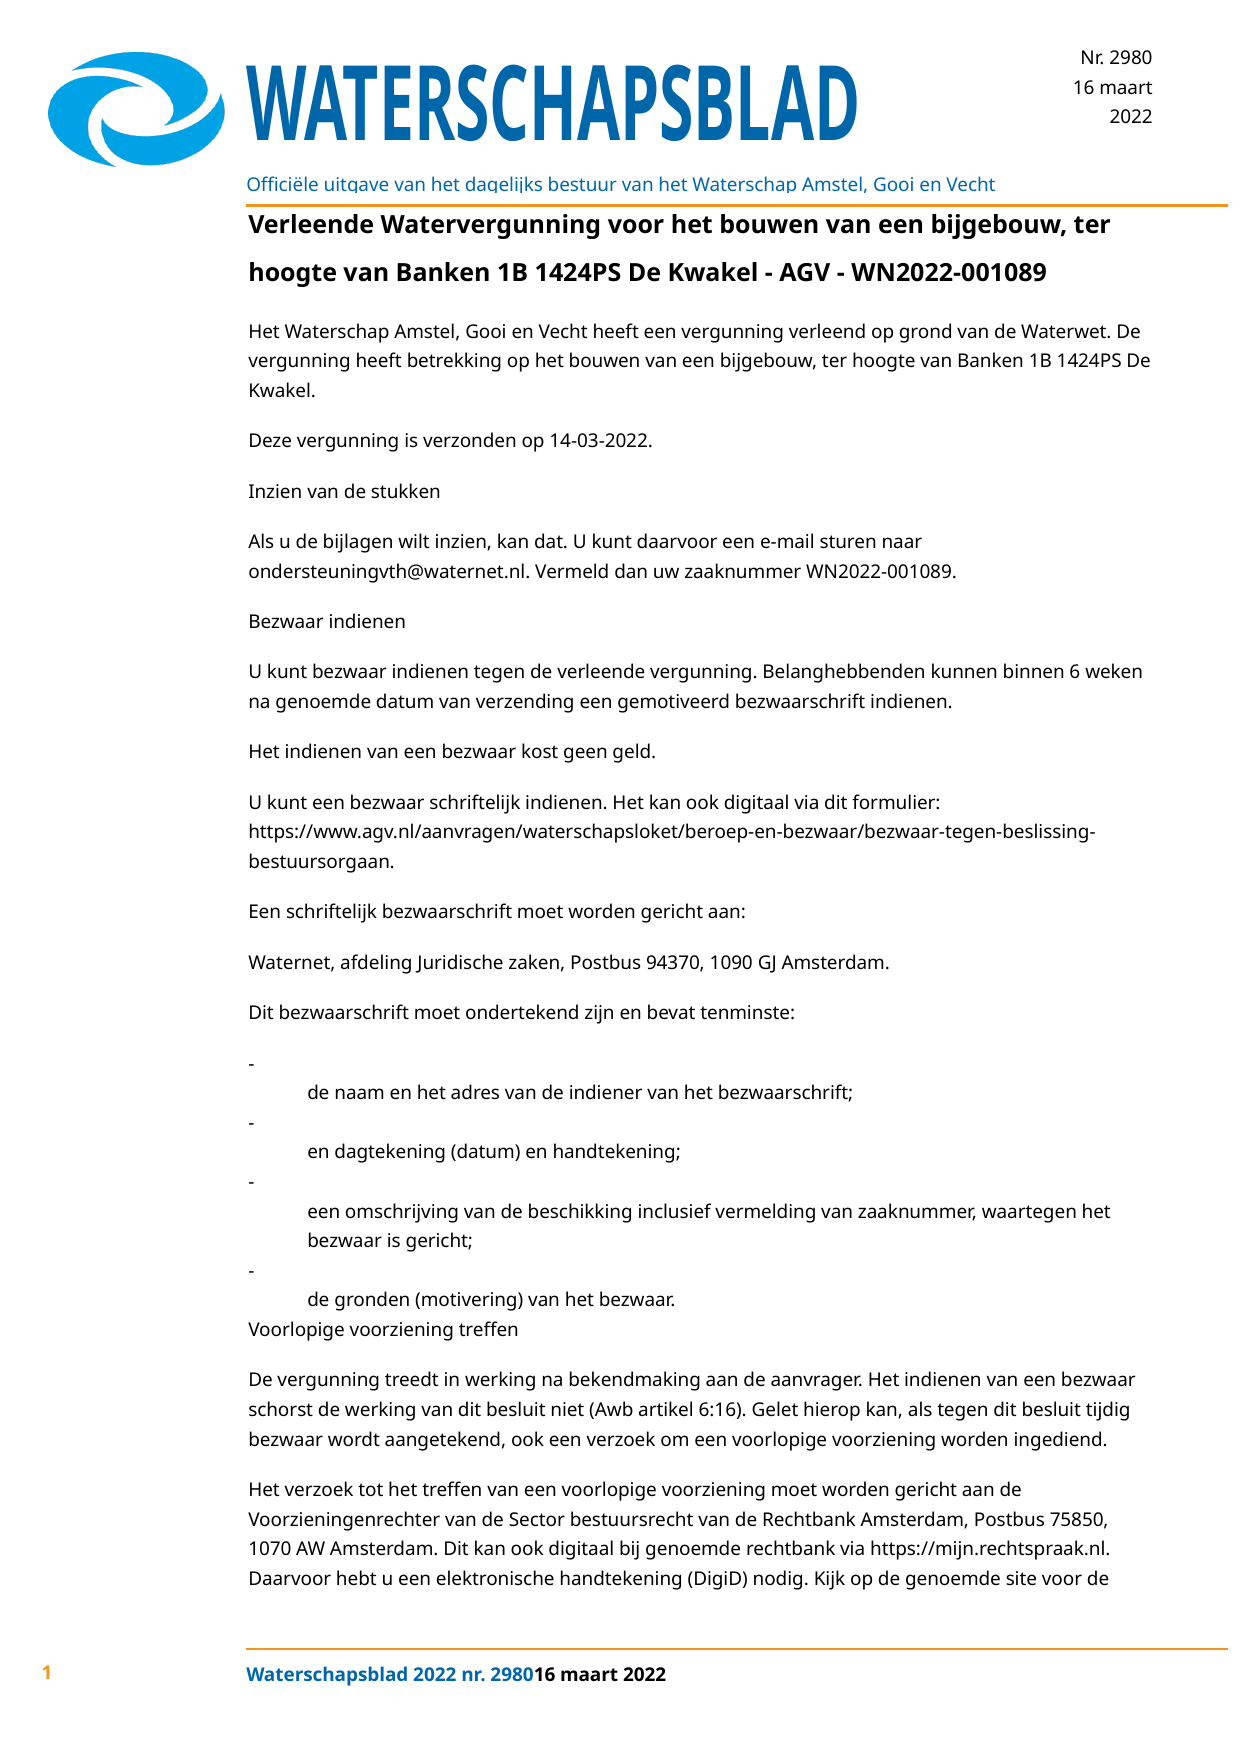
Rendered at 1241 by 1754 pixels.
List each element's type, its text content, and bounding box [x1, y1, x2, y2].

text Verleende Watervergunning voor het bouwen van een bijgebouw, ter hoogte van Banken 1B 1424PS De Kwakel - AGV - WN2022-001089 [248, 207, 1152, 288]
text Bezwaar indienen [248, 608, 1152, 634]
text Het verzoek tot het treffen van een voorlopige voorziening moet worden gericht aan de Voorzieningenrechter van de Sector bestuursrecht van de Rechtbank Amsterdam, Postbus 75850, 1070 AW Amsterdam. Dit kan ook digitaal bij genoemde rechtbank via https://mijn.rechtspraak.nl. Daarvoor hebt u een elektronische handtekening (DigiD) nodig. Kijk op de genoemde site voor de [248, 1476, 1152, 1591]
text Deze vergunning is verzonden op 14-03-2022. [248, 427, 1152, 453]
text Dit bezwaarschrift moet ondertekend zijn en bevat tenminste: [248, 999, 1152, 1025]
list de gronden (motivering) van het bezwaar. [248, 1287, 1152, 1312]
picture [41, 47, 231, 172]
text Als u de bijlagen wilt inzien, kan dat. U kunt daarvoor een e-mail sturen naar ondersteuningvth@waternet.nl. Vermeld dan uw zaaknummer WN2022-001089. [248, 528, 1152, 584]
list en dagtekening (datum) en handtekening; [248, 1139, 1152, 1164]
text Voorlopige voorziening treffen [248, 1316, 1152, 1342]
text Het indienen van een bezwaar kost geen geld. [248, 739, 1152, 764]
text Het Waterschap Amstel, Gooi en Vecht heeft een vergunning verleend op grond van de Waterwet. De vergunning heeft betrekking op het bouwen van een bijgebouw, ter hoogte van Banken 1B 1424PS De Kwakel. [248, 318, 1152, 403]
list de naam en het adres van de indiener van het bezwaarschrift; [248, 1079, 1152, 1105]
text De vergunning treedt in werking na bekendmaking aan de aanvrager. Het indienen van een bezwaar schorst de werking van dit besluit niet (Awb artikel 6:16). Gelet hierop kan, als tegen dit besluit tijdig bezwaar wordt aangetekend, ook een verzoek om een voorlopige voorziening worden ingediend. [248, 1367, 1152, 1452]
text U kunt bezwaar indienen tegen de verleende vergunning. Belanghebbenden kunnen binnen 6 weken na genoemde datum van verzending een gemotiveerd bezwaarschrift indienen. [248, 659, 1152, 714]
text Inzien van de stukken [248, 478, 1152, 504]
list een omschrijving van de beschikking inclusief vermelding van zaaknummer, waartegen het bezwaar is gericht; [248, 1198, 1152, 1253]
text Waternet, afdeling Juridische zaken, Postbus 94370, 1090 GJ Amsterdam. [248, 949, 1152, 975]
text Een schriftelijk bezwaarschrift moet worden gericht aan: [248, 899, 1152, 924]
text U kunt een bezwaar schriftelijk indienen. Het kan ook digitaal via dit formulier: https://www.agv.nl/aanvragen/waterschapsloket/beroep-en-bezwaar/bezwaar-tegen-beslissing-bestuursorgaan. [248, 789, 1152, 874]
